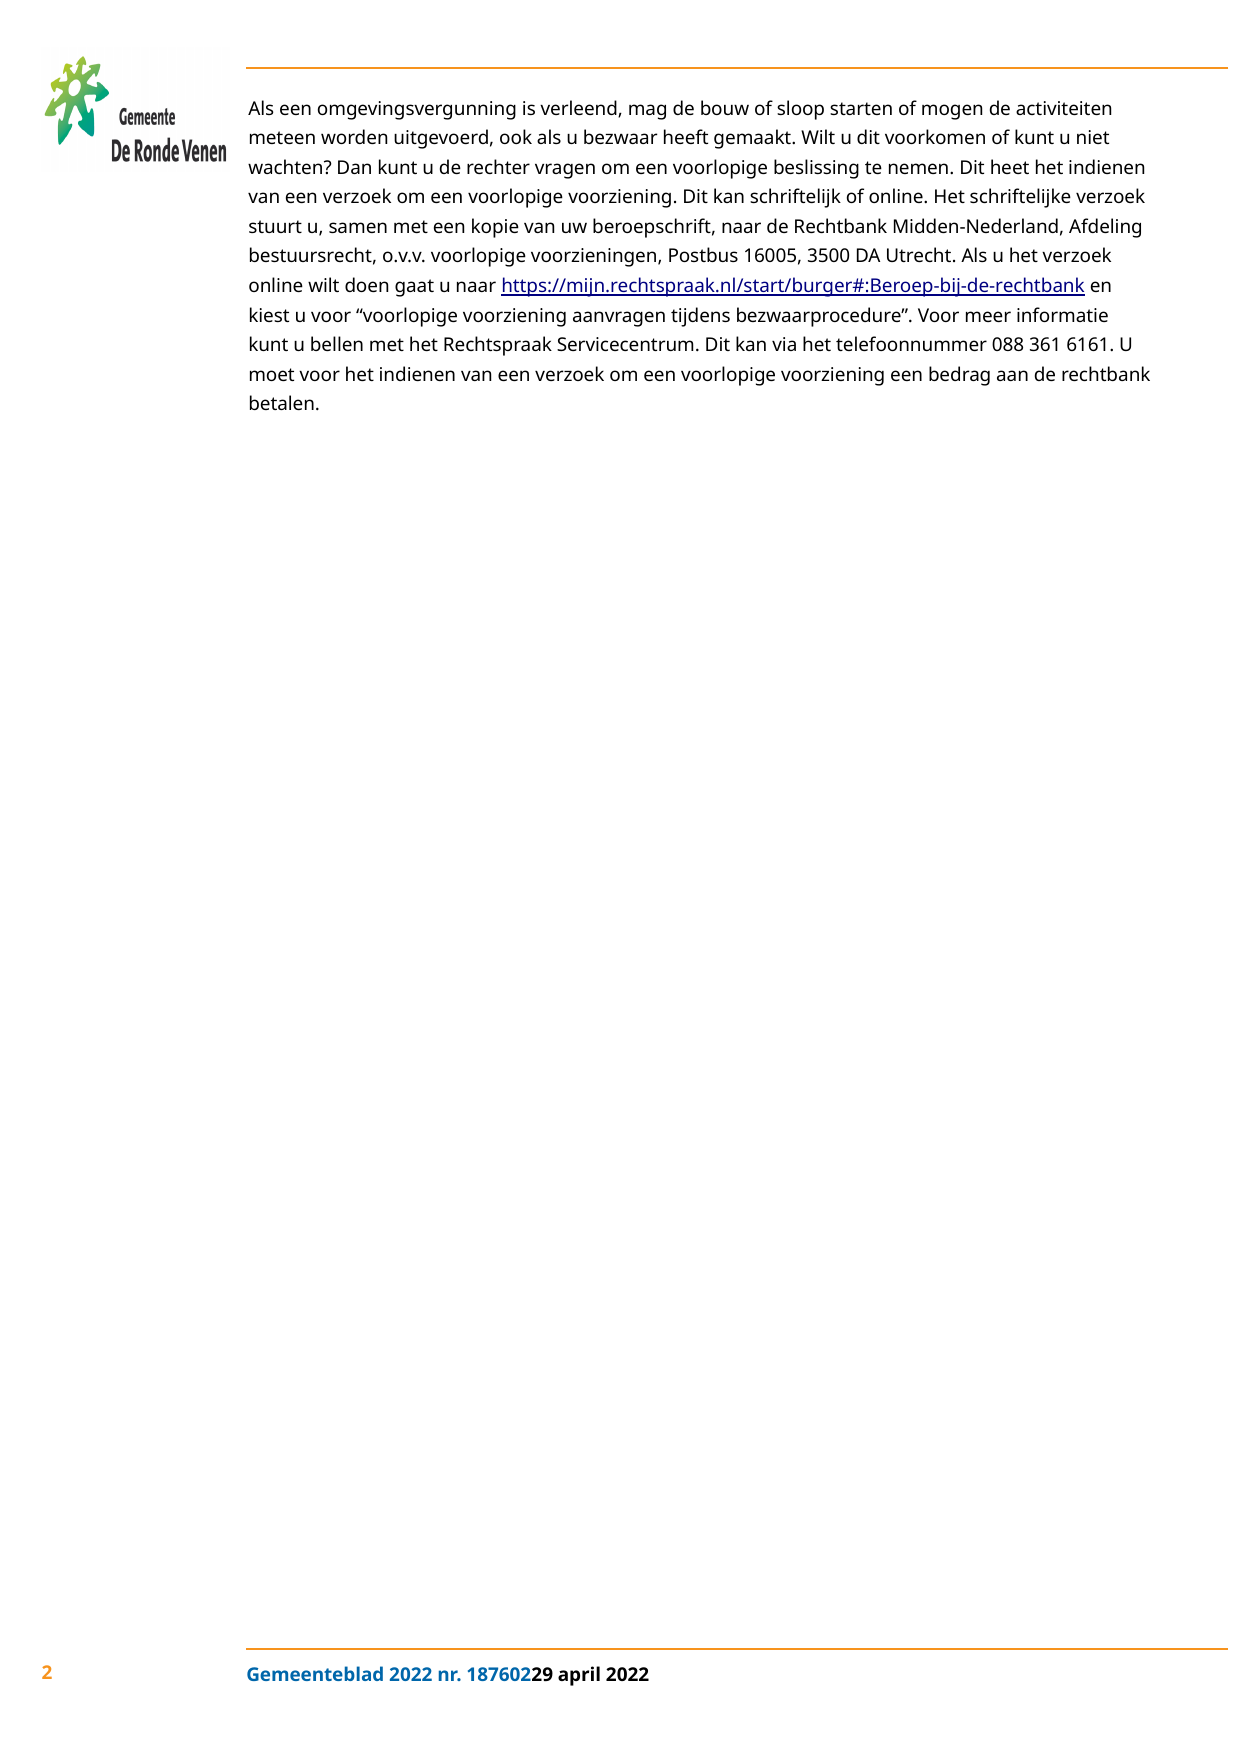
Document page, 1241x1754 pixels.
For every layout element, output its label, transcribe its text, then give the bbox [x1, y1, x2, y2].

picture [41, 47, 231, 172]
text Als een omgevingsvergunning is verleend, mag de bouw of sloop starten of mogen de activiteiten meteen worden uitgevoerd, ook als u bezwaar heeft gemaakt. Wilt u dit voorkomen of kunt u niet wachten? Dan kunt u de rechter vragen om een voorlopige beslissing te nemen. Dit heet het indienen van een verzoek om een voorlopige voorziening. Dit kan schriftelijk of online. Het schriftelijke verzoek stuurt u, samen met een kopie van uw beroepschrift, naar de Rechtbank Midden-Nederland, Afdeling bestuursrecht, o.v.v. voorlopige voorzieningen, Postbus 16005, 3500 DA Utrecht. Als u het verzoek online wilt doen gaat u naar https://mijn.rechtspraak.nl/start/burger#:Beroep-bij-de-rechtbank en kiest u voor “voorlopige voorziening aanvragen tijdens bezwaarprocedure”. Voor meer informatie kunt u bellen met het Rechtspraak Servicecentrum. Dit kan via het telefoonnummer 088 361 6161. U moet voor het indienen van een verzoek om een voorlopige voorziening een bedrag aan de rechtbank betalen. [248, 95, 1152, 416]
